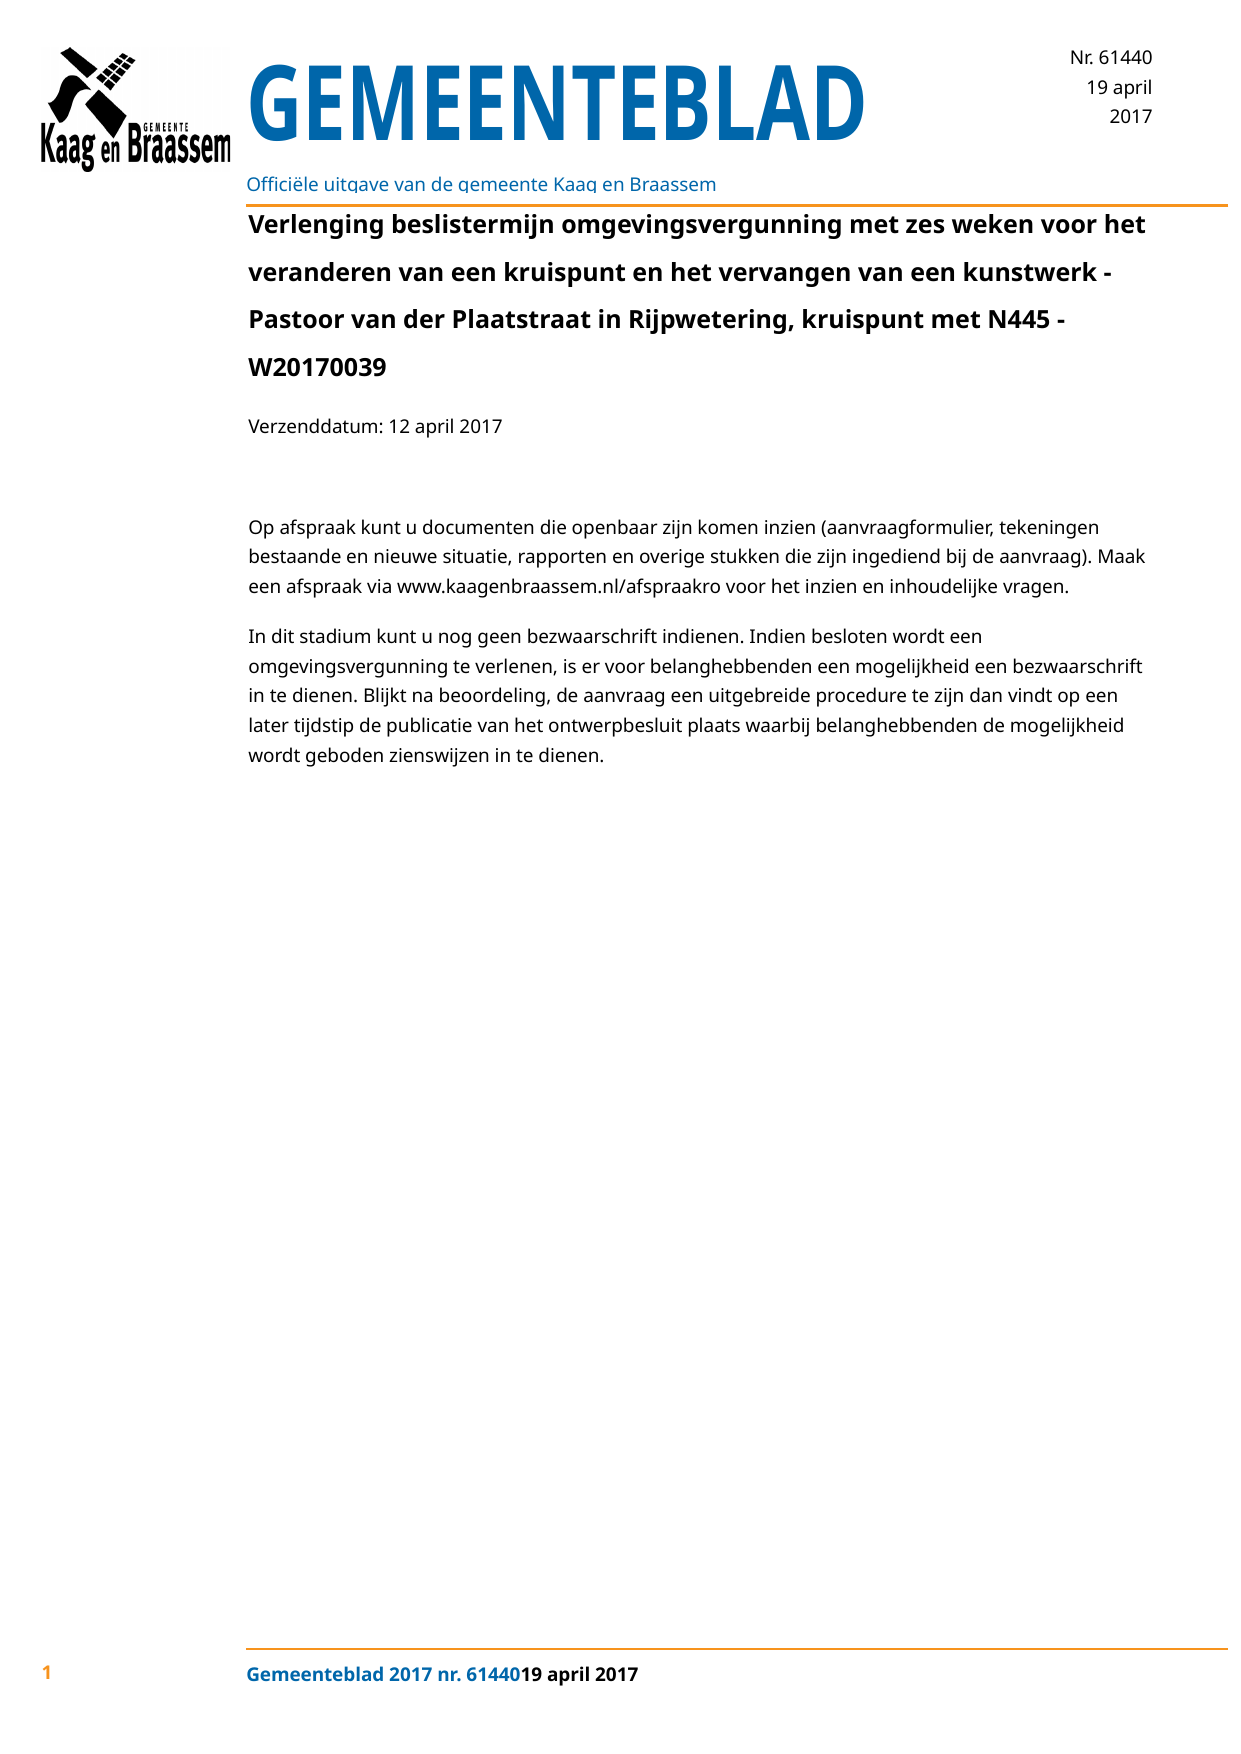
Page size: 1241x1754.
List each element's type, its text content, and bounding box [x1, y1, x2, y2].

text Verlenging beslistermijn omgevingsvergunning met zes weken voor het veranderen van een kruispunt en het vervangen van een kunstwerk - Pastoor van der Plaatstraat in Rijpwetering, kruispunt met N445 - W20170039 [248, 207, 1152, 384]
text Verzenddatum: 12 april 2017 [248, 413, 1152, 439]
picture [41, 47, 231, 172]
text Op afspraak kunt u documenten die openbaar zijn komen inzien (aanvraagformulier, tekeningen bestaande en nieuwe situatie, rapporten en overige stukken die zijn ingediend bij de aanvraag). Maak een afspraak via www.kaagenbraassem.nl/afspraakro voor het inzien en inhoudelijke vragen. [248, 514, 1152, 599]
text In dit stadium kunt u nog geen bezwaarschrift indienen. Indien besloten wordt een omgevingsvergunning te verlenen, is er voor belanghebbenden een mogelijkheid een bezwaarschrift in te dienen. Blijkt na beoordeling, de aanvraag een uitgebreide procedure te zijn dan vindt op een later tijdstip de publicatie van het ontwerpbesluit plaats waarbij belanghebbenden de mogelijkheid wordt geboden zienswijzen in te dienen. [248, 623, 1152, 768]
